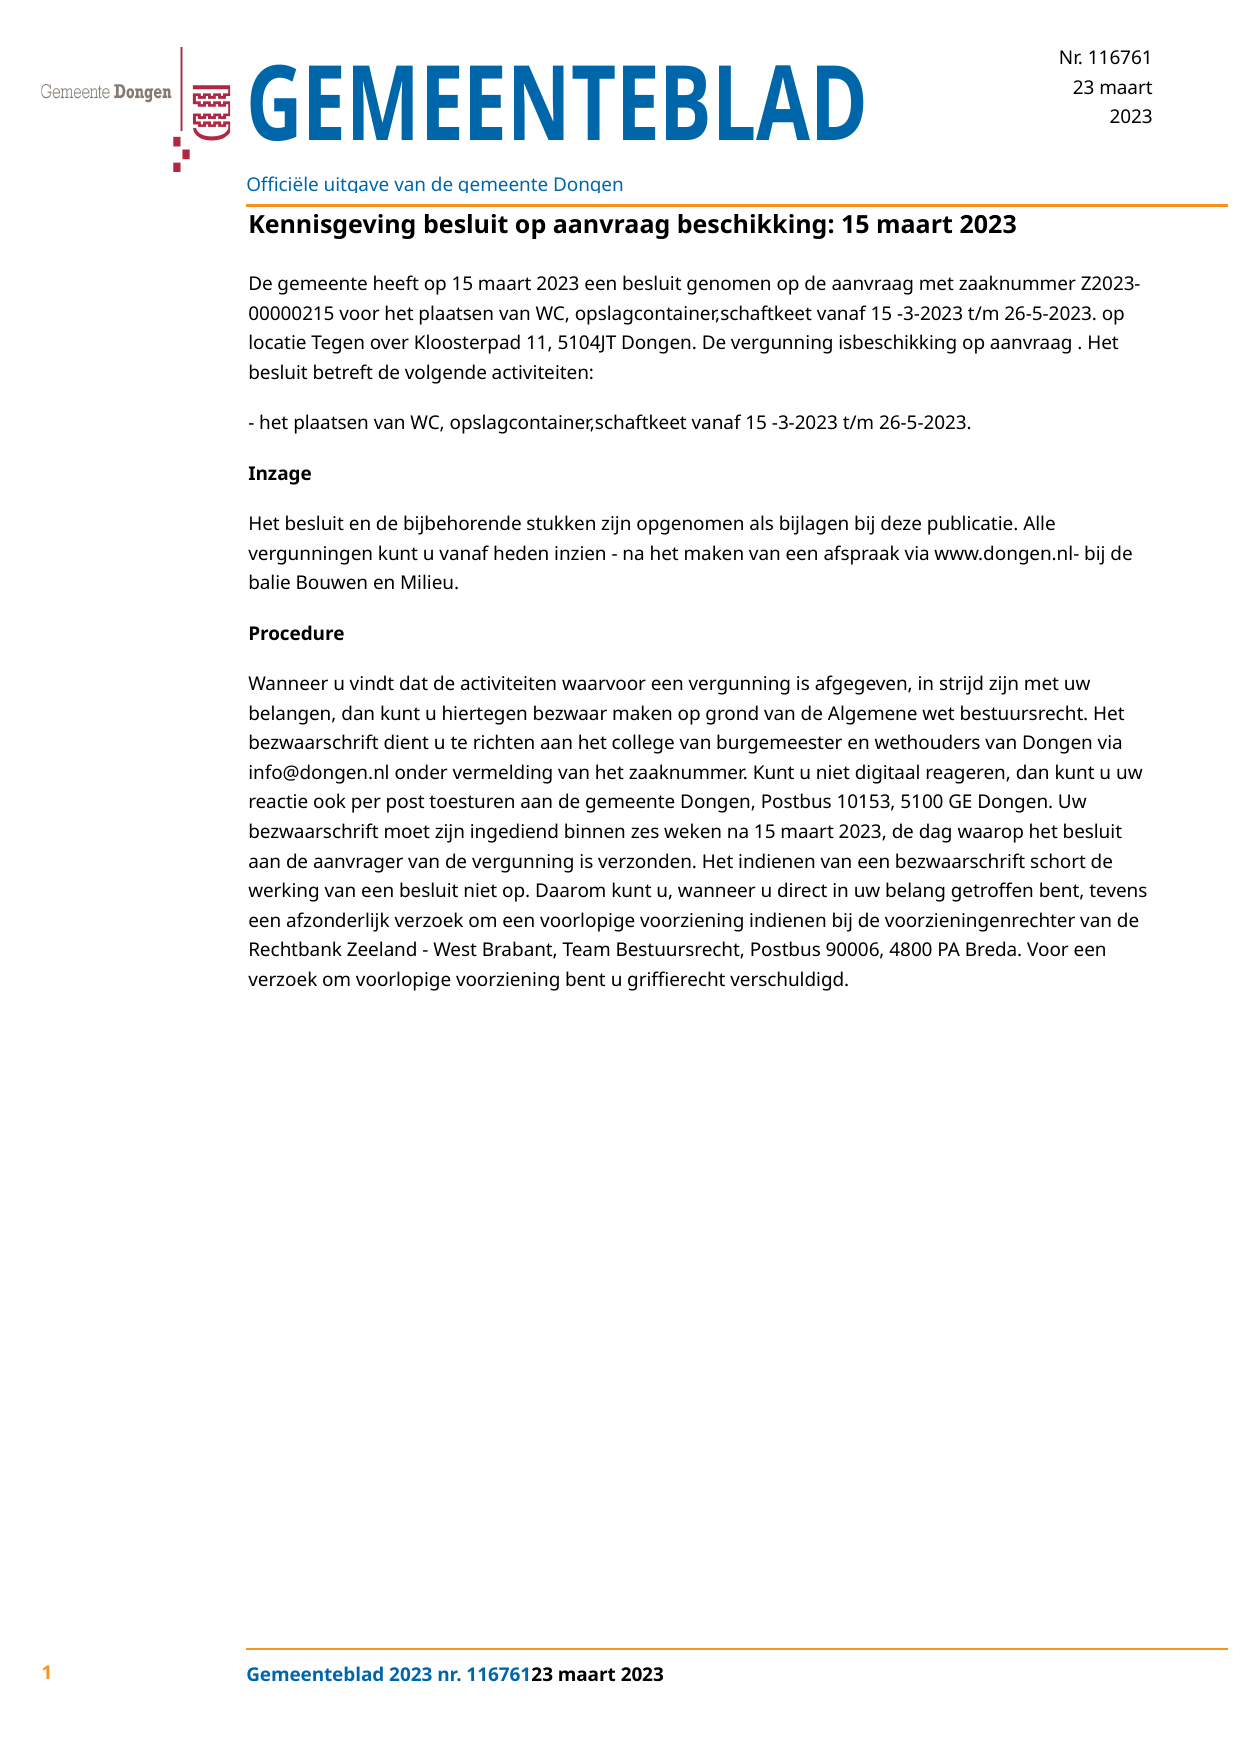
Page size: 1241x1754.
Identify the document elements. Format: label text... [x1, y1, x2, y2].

text De gemeente heeft op 15 maart 2023 een besluit genomen op de aanvraag met zaaknummer Z2023-00000215 voor het plaatsen van WC, opslagcontainer,schaftkeet vanaf 15 -3-2023 t/m 26-5-2023. op locatie Tegen over Kloosterpad 11, 5104JT Dongen. De vergunning isbeschikking op aanvraag . Het besluit betreft de volgende activiteiten: [248, 270, 1152, 385]
text Procedure [248, 620, 1152, 646]
picture [41, 47, 231, 172]
text - het plaatsen van WC, opslagcontainer,schaftkeet vanaf 15 -3-2023 t/m 26-5-2023. [248, 409, 1152, 435]
text Kennisgeving besluit op aanvraag beschikking: 15 maart 2023 [248, 207, 1152, 241]
text Het besluit en de bijbehorende stukken zijn opgenomen als bijlagen bij deze publicatie. Alle vergunningen kunt u vanaf heden inzien - na het maken van een afspraak via www.dongen.nl- bij de balie Bouwen en Milieu. [248, 510, 1152, 595]
text Wanneer u vindt dat de activiteiten waarvoor een vergunning is afgegeven, in strijd zijn met uw belangen, dan kunt u hiertegen bezwaar maken op grond van de Algemene wet bestuursrecht. Het bezwaarschrift dient u te richten aan het college van burgemeester en wethouders van Dongen via info@dongen.nl onder vermelding van het zaaknummer. Kunt u niet digitaal reageren, dan kunt u uw reactie ook per post toesturen aan de gemeente Dongen, Postbus 10153, 5100 GE Dongen. Uw bezwaarschrift moet zijn ingediend binnen zes weken na 15 maart 2023, de dag waarop het besluit aan de aanvrager van de vergunning is verzonden. Het indienen van een bezwaarschrift schort de werking van een besluit niet op. Daarom kunt u, wanneer u direct in uw belang getroffen bent, tevens een afzonderlijk verzoek om een voorlopige voorziening indienen bij de voorzieningenrechter van de Rechtbank Zeeland - West Brabant, Team Bestuursrecht, Postbus 90006, 4800 PA Breda. Voor een verzoek om voorlopige voorziening bent u griffierecht verschuldigd. [248, 670, 1152, 992]
text Inzage [248, 460, 1152, 486]
